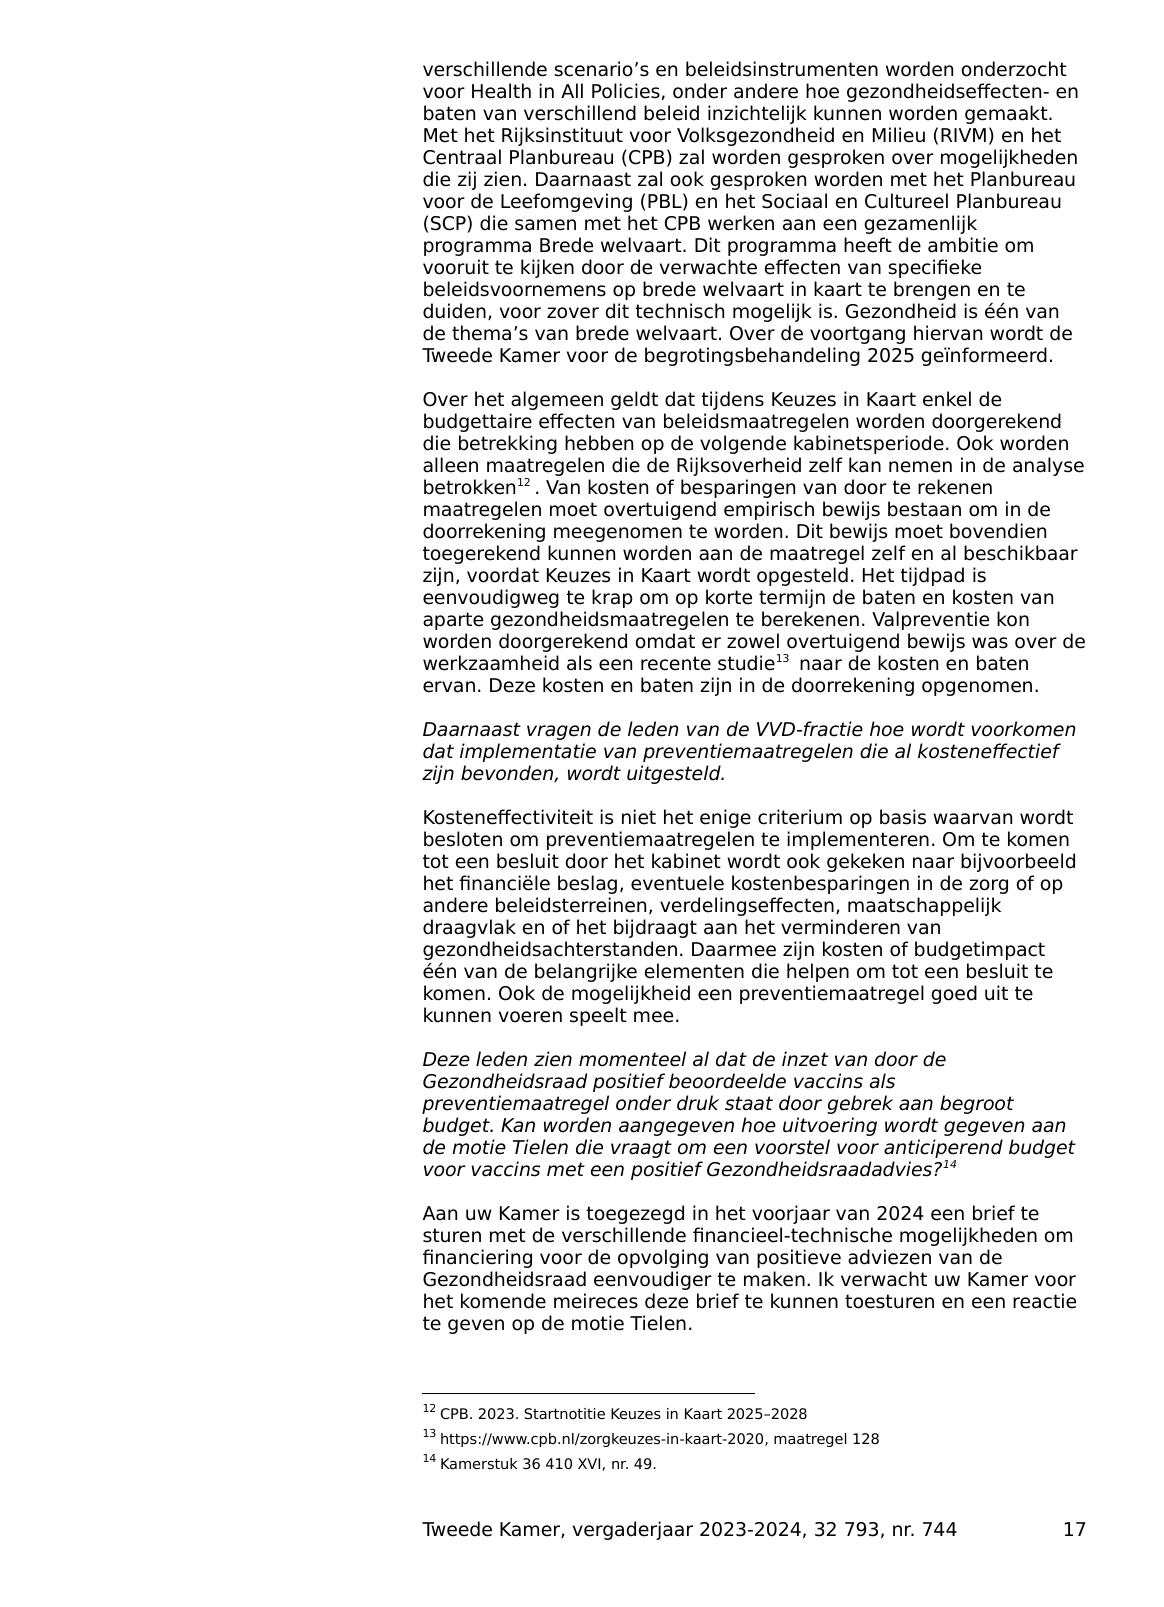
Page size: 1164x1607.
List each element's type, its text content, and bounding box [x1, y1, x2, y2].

text Over het algemeen geldt dat tijdens Keuzes in Kaart enkel de budgettaire effecten van beleidsmaatregelen worden doorgerekend die betrekking hebben op de volgende kabinetsperiode. Ook worden alleen maatregelen die de Rijksoverheid zelf kan nemen in de analyse betrokken. Van kosten of besparingen van door te rekenen maatregelen moet overtuigend empirisch bewijs bestaan om in de doorrekening meegenomen te worden. Dit bewijs moet bovendien toegerekend kunnen worden aan de maatregel zelf en al beschikbaar zijn, voordat Keuzes in Kaart wordt opgesteld. Het tijdpad is eenvoudigweg te krap om op korte termijn de baten en kosten van aparte gezondheidsmaatregelen te berekenen. Valpreventie kon worden doorgerekend omdat er zowel overtuigend bewijs was over de werkzaamheid als een recente studie naar de kosten en baten ervan. Deze kosten en baten zijn in de doorrekening opgenomen. [422, 389, 1087, 697]
text https://www.cpb.nl/zorgkeuzes-in-kaart-2020, maatregel 128 [422, 1427, 1087, 1449]
text Deze leden zien momenteel al dat de inzet van door de Gezondheidsraad positief beoordeelde vaccins als preventiemaatregel onder druk staat door gebrek aan begroot budget. Kan worden aangegeven hoe uitvoering wordt gegeven aan de motie Tielen die vraagt om een voorstel voor anticiperend budget voor vaccins met een positief Gezondheidsraadadvies? [422, 1049, 1087, 1181]
text Kamerstuk 36 410 XVI, nr. 49. [422, 1452, 1087, 1474]
text Aan uw Kamer is toegezegd in het voorjaar van 2024 een brief te sturen met de verschillende financieel-technische mogelijkheden om financiering voor de opvolging van positieve adviezen van de Gezondheidsraad eenvoudiger te maken. Ik verwacht uw Kamer voor het komende meireces deze brief te kunnen toesturen en een reactie te geven op de motie Tielen. [422, 1203, 1087, 1335]
text CPB. 2023. Startnotitie Keuzes in Kaart 2025–2028 [422, 1402, 1087, 1424]
text verschillende scenario’s en beleidsinstrumenten worden onderzocht voor Health in All Policies, onder andere hoe gezondheidseffecten- en baten van verschillend beleid inzichtelijk kunnen worden gemaakt. Met het Rijksinstituut voor Volksgezondheid en Milieu (RIVM) en het Centraal Planbureau (CPB) zal worden gesproken over mogelijkheden die zij zien. Daarnaast zal ook gesproken worden met het Planbureau voor de Leefomgeving (PBL) en het Sociaal en Cultureel Planbureau (SCP) die samen met het CPB werken aan een gezamenlijk programma Brede welvaart. Dit programma heeft de ambitie om vooruit te kijken door de verwachte effecten van specifieke beleidsvoornemens op brede welvaart in kaart te brengen en te duiden, voor zover dit technisch mogelijk is. Gezondheid is één van de thema’s van brede welvaart. Over de voortgang hiervan wordt de Tweede Kamer voor de begrotingsbehandeling 2025 geïnformeerd. [422, 59, 1087, 367]
text Daarnaast vragen de leden van de VVD-fractie hoe wordt voorkomen dat implementatie van preventiemaatregelen die al kosteneffectief zijn bevonden, wordt uitgesteld. [422, 719, 1087, 785]
text Kosteneffectiviteit is niet het enige criterium op basis waarvan wordt besloten om preventiemaatregelen te implementeren. Om te komen tot een besluit door het kabinet wordt ook gekeken naar bijvoorbeeld het financiële beslag, eventuele kostenbesparingen in de zorg of op andere beleidsterreinen, verdelingseffecten, maatschappelijk draagvlak en of het bijdraagt aan het verminderen van gezondheidsachterstanden. Daarmee zijn kosten of budgetimpact één van de belangrijke elementen die helpen om tot een besluit te komen. Ook de mogelijkheid een preventiemaatregel goed uit te kunnen voeren speelt mee. [422, 807, 1087, 1027]
